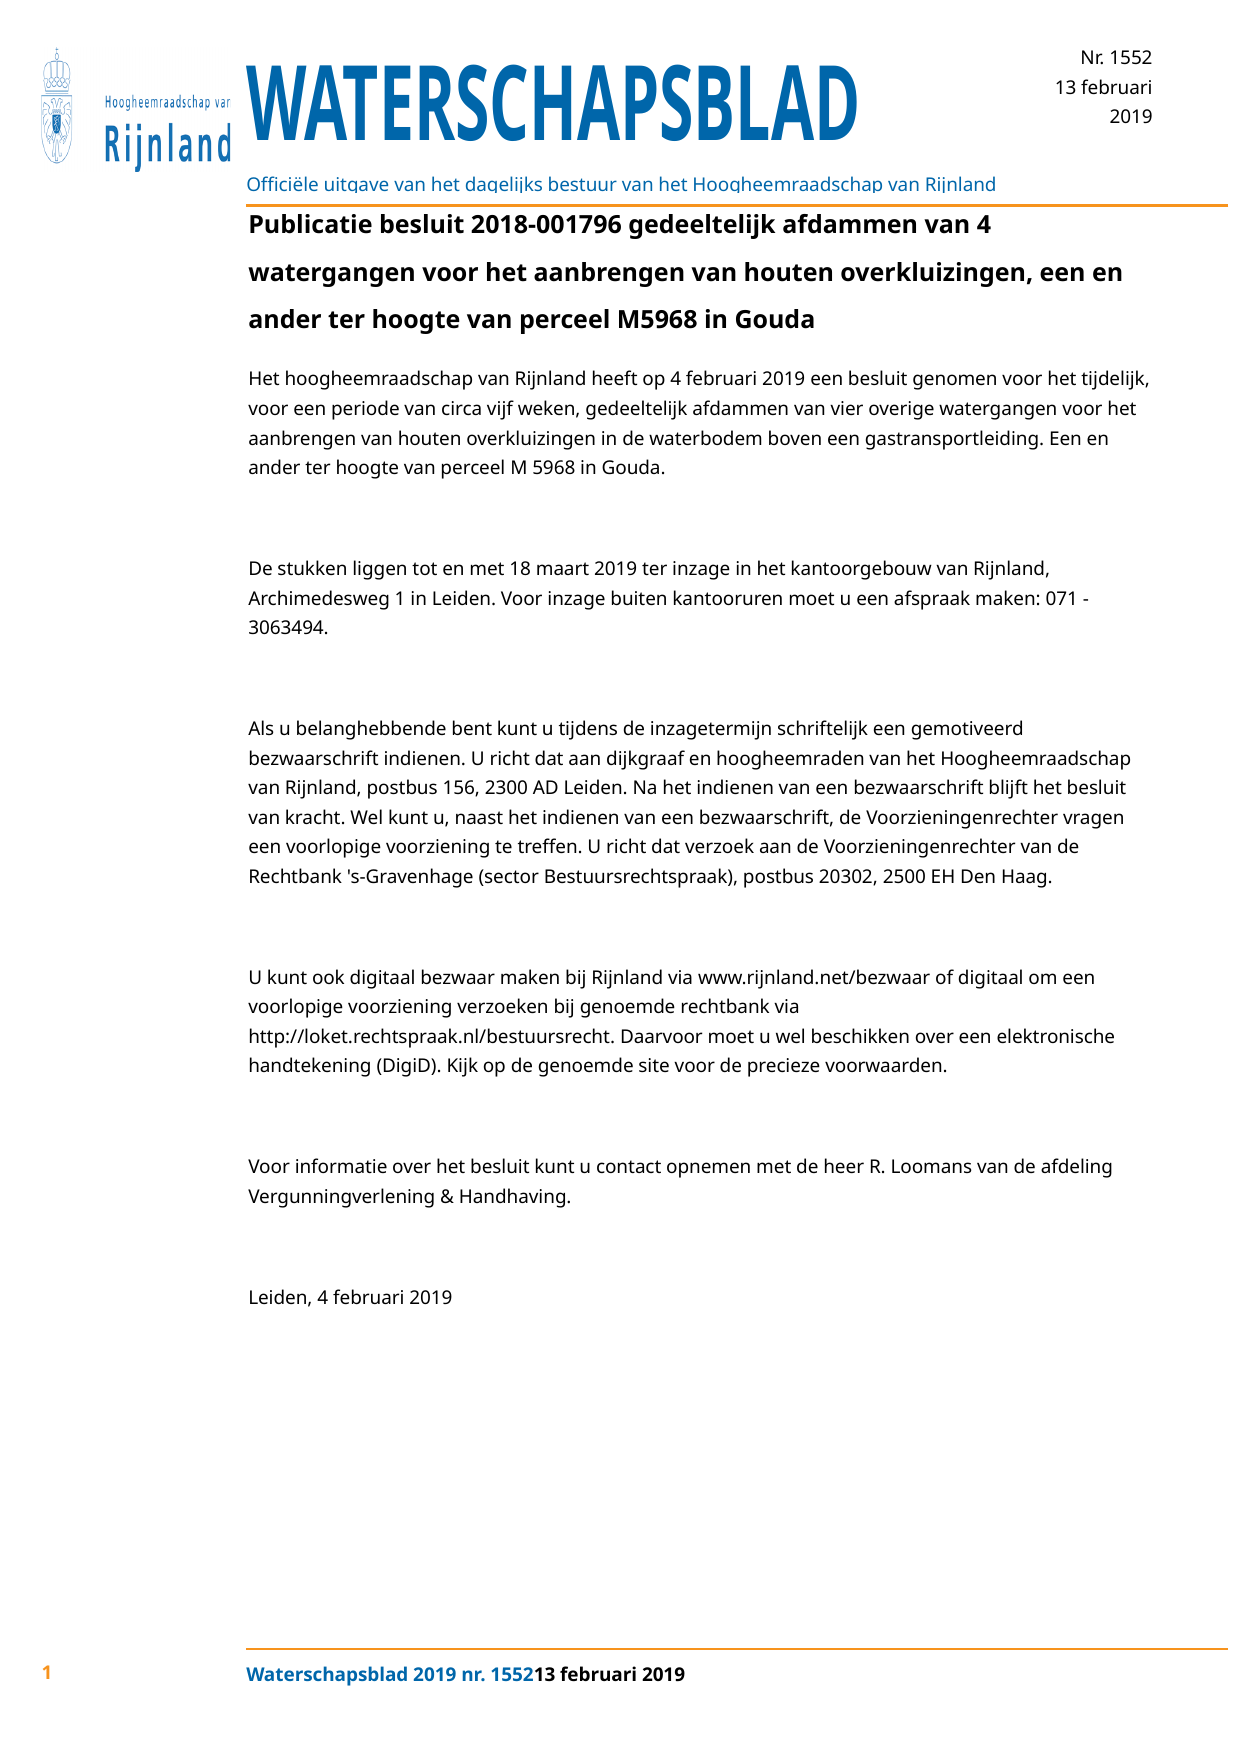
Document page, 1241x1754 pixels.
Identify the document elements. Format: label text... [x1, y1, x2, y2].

text Voor informatie over het besluit kunt u contact opnemen met de heer R. Loomans van de afdeling Vergunningverlening & Handhaving. [248, 1153, 1152, 1209]
text Het hoogheemraadschap van Rijnland heeft op 4 februari 2019 een besluit genomen voor het tijdelijk, voor een periode van circa vijf weken, gedeeltelijk afdammen van vier overige watergangen voor het aanbrengen van houten overkluizingen in de waterbodem boven een gastransportleiding. Een en ander ter hoogte van perceel M 5968 in Gouda. [248, 366, 1152, 480]
text Als u belanghebbende bent kunt u tijdens de inzagetermijn schriftelijk een gemotiveerd bezwaarschrift indienen. U richt dat aan dijkgraaf en hoogheemraden van het Hoogheemraadschap van Rijnland, postbus 156, 2300 AD Leiden. Na het indienen van een bezwaarschrift blijft het besluit van kracht. Wel kunt u, naast het indienen van een bezwaarschrift, de Voorzieningenrechter vragen een voorlopige voorziening te treffen. U richt dat verzoek aan de Voorzieningenrechter van de Rechtbank 's-Gravenhage (sector Bestuursrechtspraak), postbus 20302, 2500 EH Den Haag. [248, 715, 1152, 889]
text De stukken liggen tot en met 18 maart 2019 ter inzage in het kantoorgebouw van Rijnland, Archimedesweg 1 in Leiden. Voor inzage buiten kantooruren moet u een afspraak maken: 071 - 3063494. [248, 555, 1152, 640]
text U kunt ook digitaal bezwaar maken bij Rijnland via www.rijnland.net/bezwaar of digitaal om een voorlopige voorziening verzoeken bij genoemde rechtbank via http://loket.rechtspraak.nl/bestuursrecht. Daarvoor moet u wel beschikken over een elektronische handtekening (DigiD). Kijk op de genoemde site voor de precieze voorwaarden. [248, 964, 1152, 1078]
picture [41, 47, 231, 172]
text Leiden, 4 februari 2019 [248, 1284, 1152, 1309]
text Publicatie besluit 2018-001796 gedeeltelijk afdammen van 4 watergangen voor het aanbrengen van houten overkluizingen, een en ander ter hoogte van perceel M5968 in Gouda [248, 207, 1152, 336]
